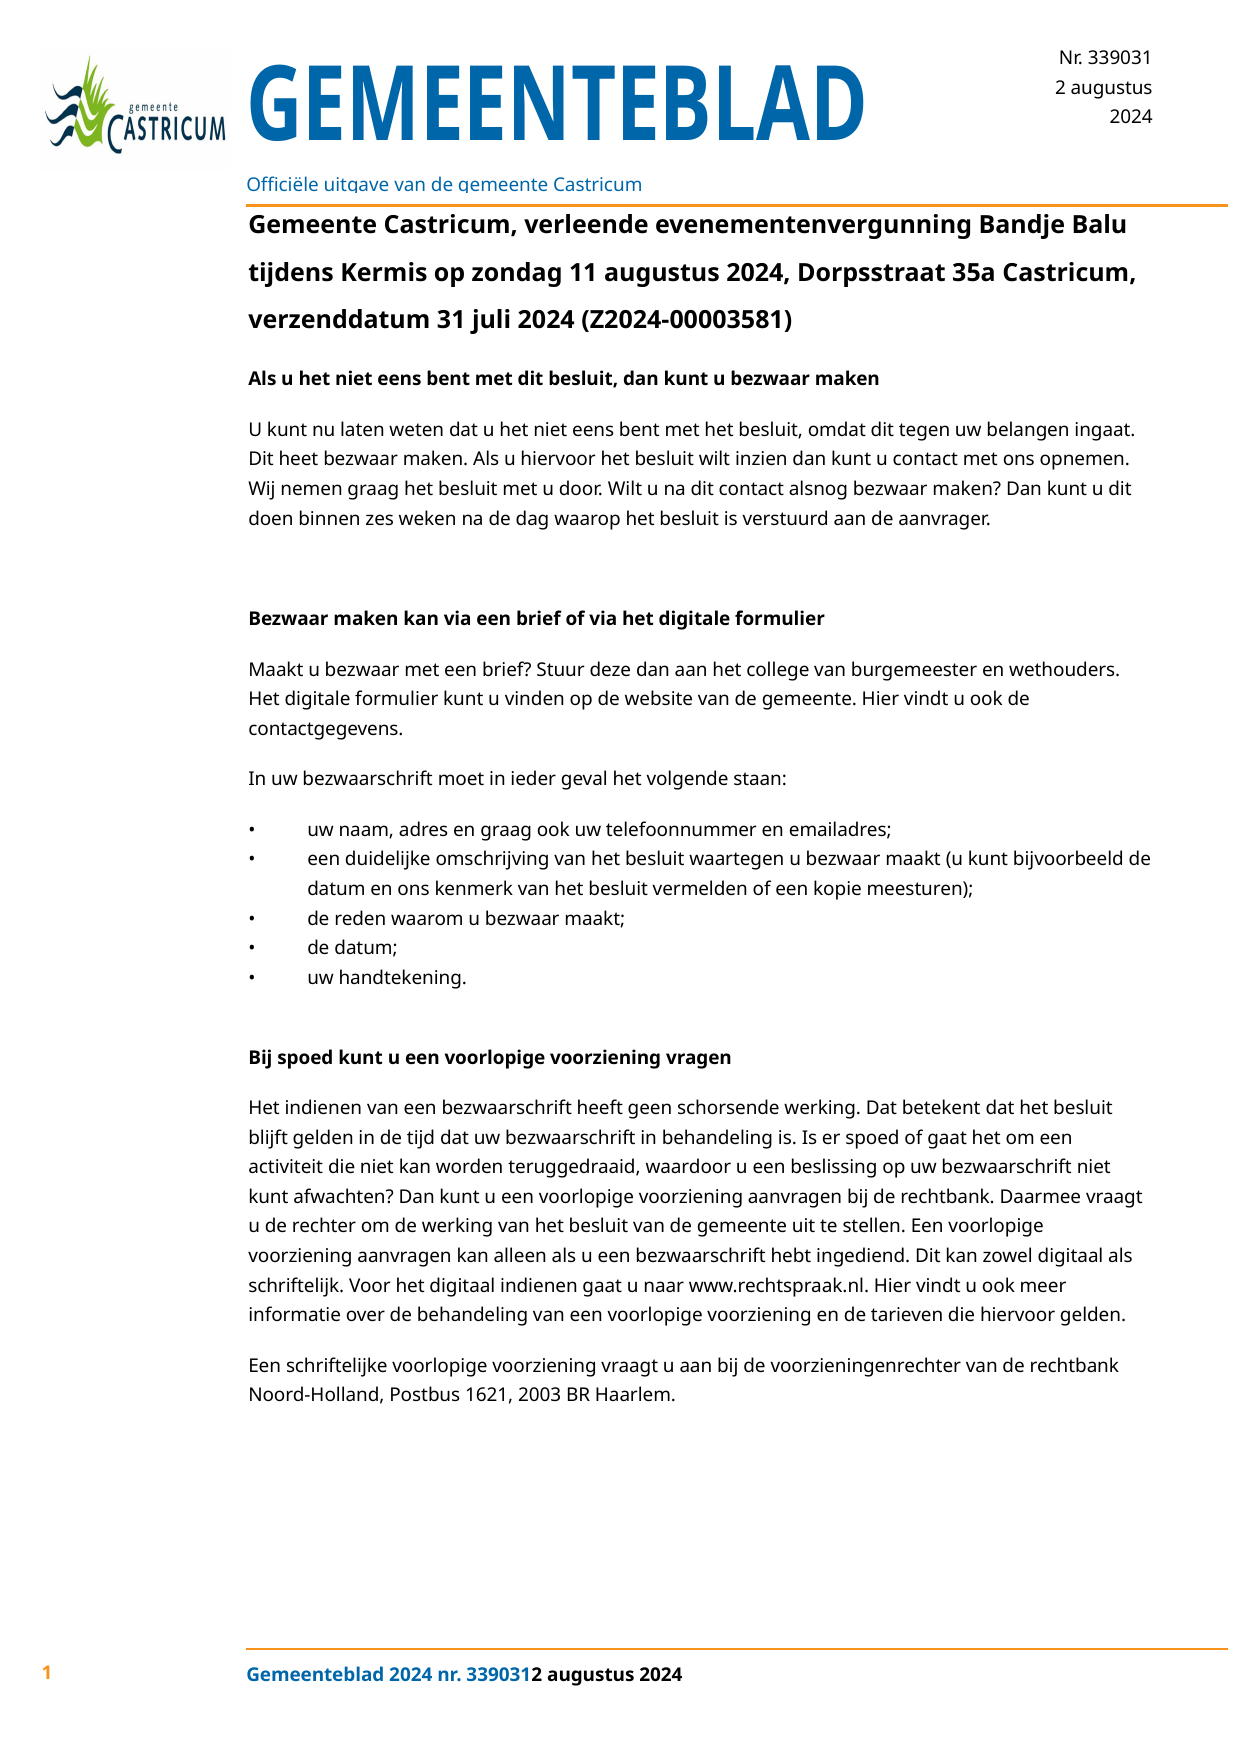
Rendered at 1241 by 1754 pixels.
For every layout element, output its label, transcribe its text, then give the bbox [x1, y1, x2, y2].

text Als u het niet eens bent met dit besluit, dan kunt u bezwaar maken [248, 366, 1152, 391]
text In uw bezwaarschrift moet in ieder geval het volgende staan: [248, 766, 1152, 791]
list uw naam, adres en graag ook uw telefoonnummer en emailadres; [248, 816, 1152, 842]
list een duidelijke omschrijving van het besluit waartegen u bezwaar maakt (u kunt bijvoorbeeld de datum en ons kenmerk van het besluit vermelden of een kopie meesturen); [248, 846, 1152, 901]
text U kunt nu laten weten dat u het niet eens bent met het besluit, omdat dit tegen uw belangen ingaat. Dit heet bezwaar maken. Als u hiervoor het besluit wilt inzien dan kunt u contact met ons opnemen. Wij nemen graag het besluit met u door. Wilt u na dit contact alsnog bezwaar maken? Dan kunt u dit doen binnen zes weken na de dag waarop het besluit is verstuurd aan de aanvrager. [248, 416, 1152, 530]
text Bij spoed kunt u een voorlopige voorziening vragen [248, 1044, 1152, 1069]
text Gemeente Castricum, verleende evenementenvergunning Bandje Balu tijdens Kermis op zondag 11 augustus 2024, Dorpsstraat 35a Castricum, verzenddatum 31 juli 2024 (Z2024-00003581) [248, 207, 1152, 336]
picture [41, 47, 231, 172]
text Bezwaar maken kan via een brief of via het digitale formulier [248, 606, 1152, 631]
text Het indienen van een bezwaarschrift heeft geen schorsende werking. Dat betekent dat het besluit blijft gelden in de tijd dat uw bezwaarschrift in behandeling is. Is er spoed of gaat het om een activiteit die niet kan worden teruggedraaid, waardoor u een beslissing op uw bezwaarschrift niet kunt afwachten? Dan kunt u een voorlopige voorziening aanvragen bij de rechtbank. Daarmee vraagt u de rechter om de werking van het besluit van de gemeente uit te stellen. Een voorlopige voorziening aanvragen kan alleen als u een bezwaarschrift hebt ingediend. Dit kan zowel digitaal als schriftelijk. Voor het digitaal indienen gaat u naar www.rechtspraak.nl. Hier vindt u ook meer informatie over de behandeling van een voorlopige voorziening en de tarieven die hiervoor gelden. [248, 1094, 1152, 1327]
text Een schriftelijke voorlopige voorziening vraagt u aan bij de voorzieningenrechter van de rechtbank Noord-Holland, Postbus 1621, 2003 BR Haarlem. [248, 1352, 1152, 1407]
list de reden waarom u bezwaar maakt; [248, 905, 1152, 930]
list uw handtekening. [248, 964, 1152, 989]
list de datum; [248, 934, 1152, 960]
text Maakt u bezwaar met een brief? Stuur deze dan aan het college van burgemeester en wethouders. Het digitale formulier kunt u vinden op de website van de gemeente. Hier vindt u ook de contactgegevens. [248, 656, 1152, 741]
